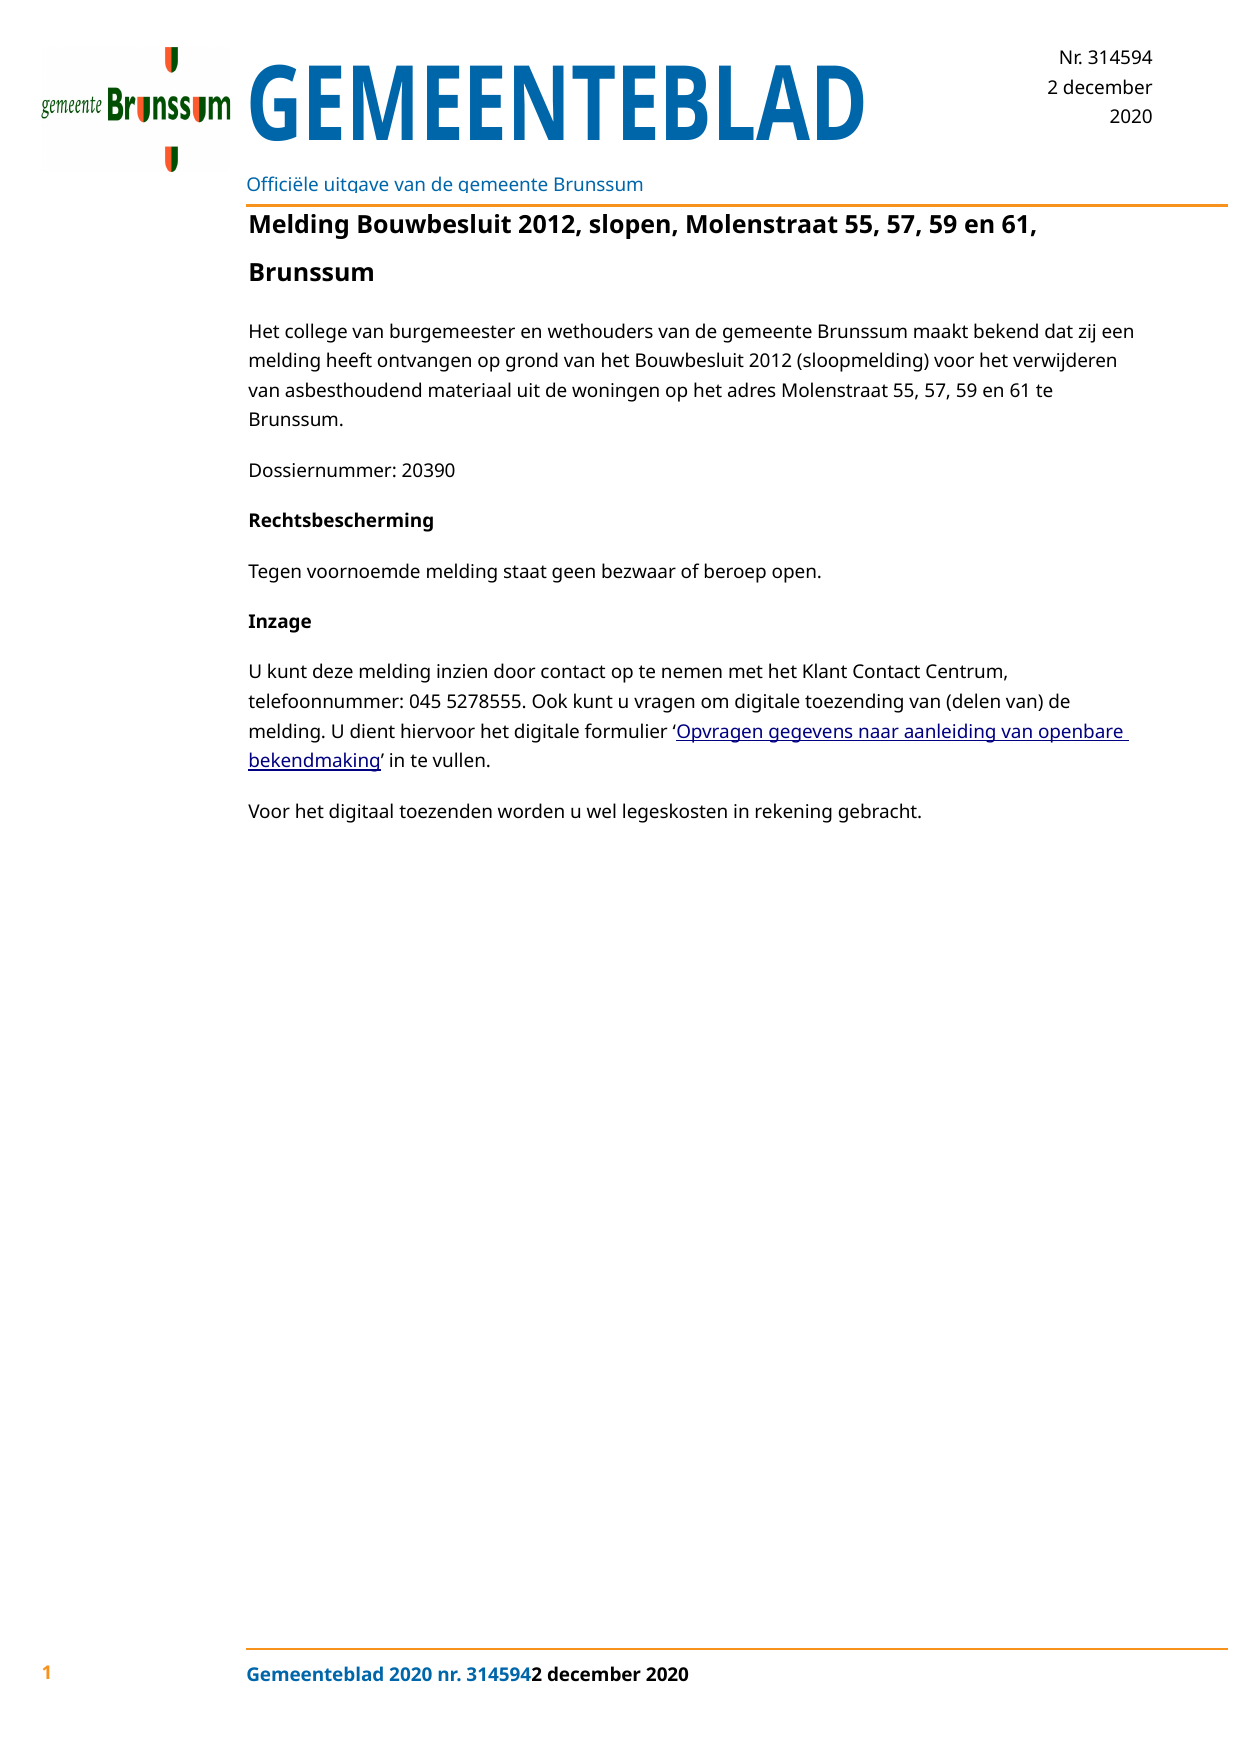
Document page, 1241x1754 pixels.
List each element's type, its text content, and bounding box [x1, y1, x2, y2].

text Dossiernummer: 20390 [248, 457, 1152, 483]
text Inzage [248, 608, 1152, 634]
text Het college van burgemeester en wethouders van de gemeente Brunssum maakt bekend dat zij een melding heeft ontvangen op grond van het Bouwbesluit 2012 (sloopmelding) voor het verwijderen van asbesthoudend materiaal uit de woningen op het adres Molenstraat 55, 57, 59 en 61 te Brunssum. [248, 318, 1152, 432]
text Melding Bouwbesluit 2012, slopen, Molenstraat 55, 57, 59 en 61, Brunssum [248, 207, 1152, 288]
text Voor het digitaal toezenden worden u wel legeskosten in rekening gebracht. [248, 798, 1152, 824]
text Tegen voornoemde melding staat geen bezwaar of beroep open. [248, 558, 1152, 584]
text U kunt deze melding inzien door contact op te nemen met het Klant Contact Centrum, telefoonnummer: 045 5278555. Ook kunt u vragen om digitale toezending van (delen van) de melding. U dient hiervoor het digitale formulier ‘Opvragen gegevens naar aanleiding van openbare bekendmaking’ in te vullen. [248, 659, 1152, 773]
text Rechtsbescherming [248, 507, 1152, 533]
picture [41, 47, 231, 172]
